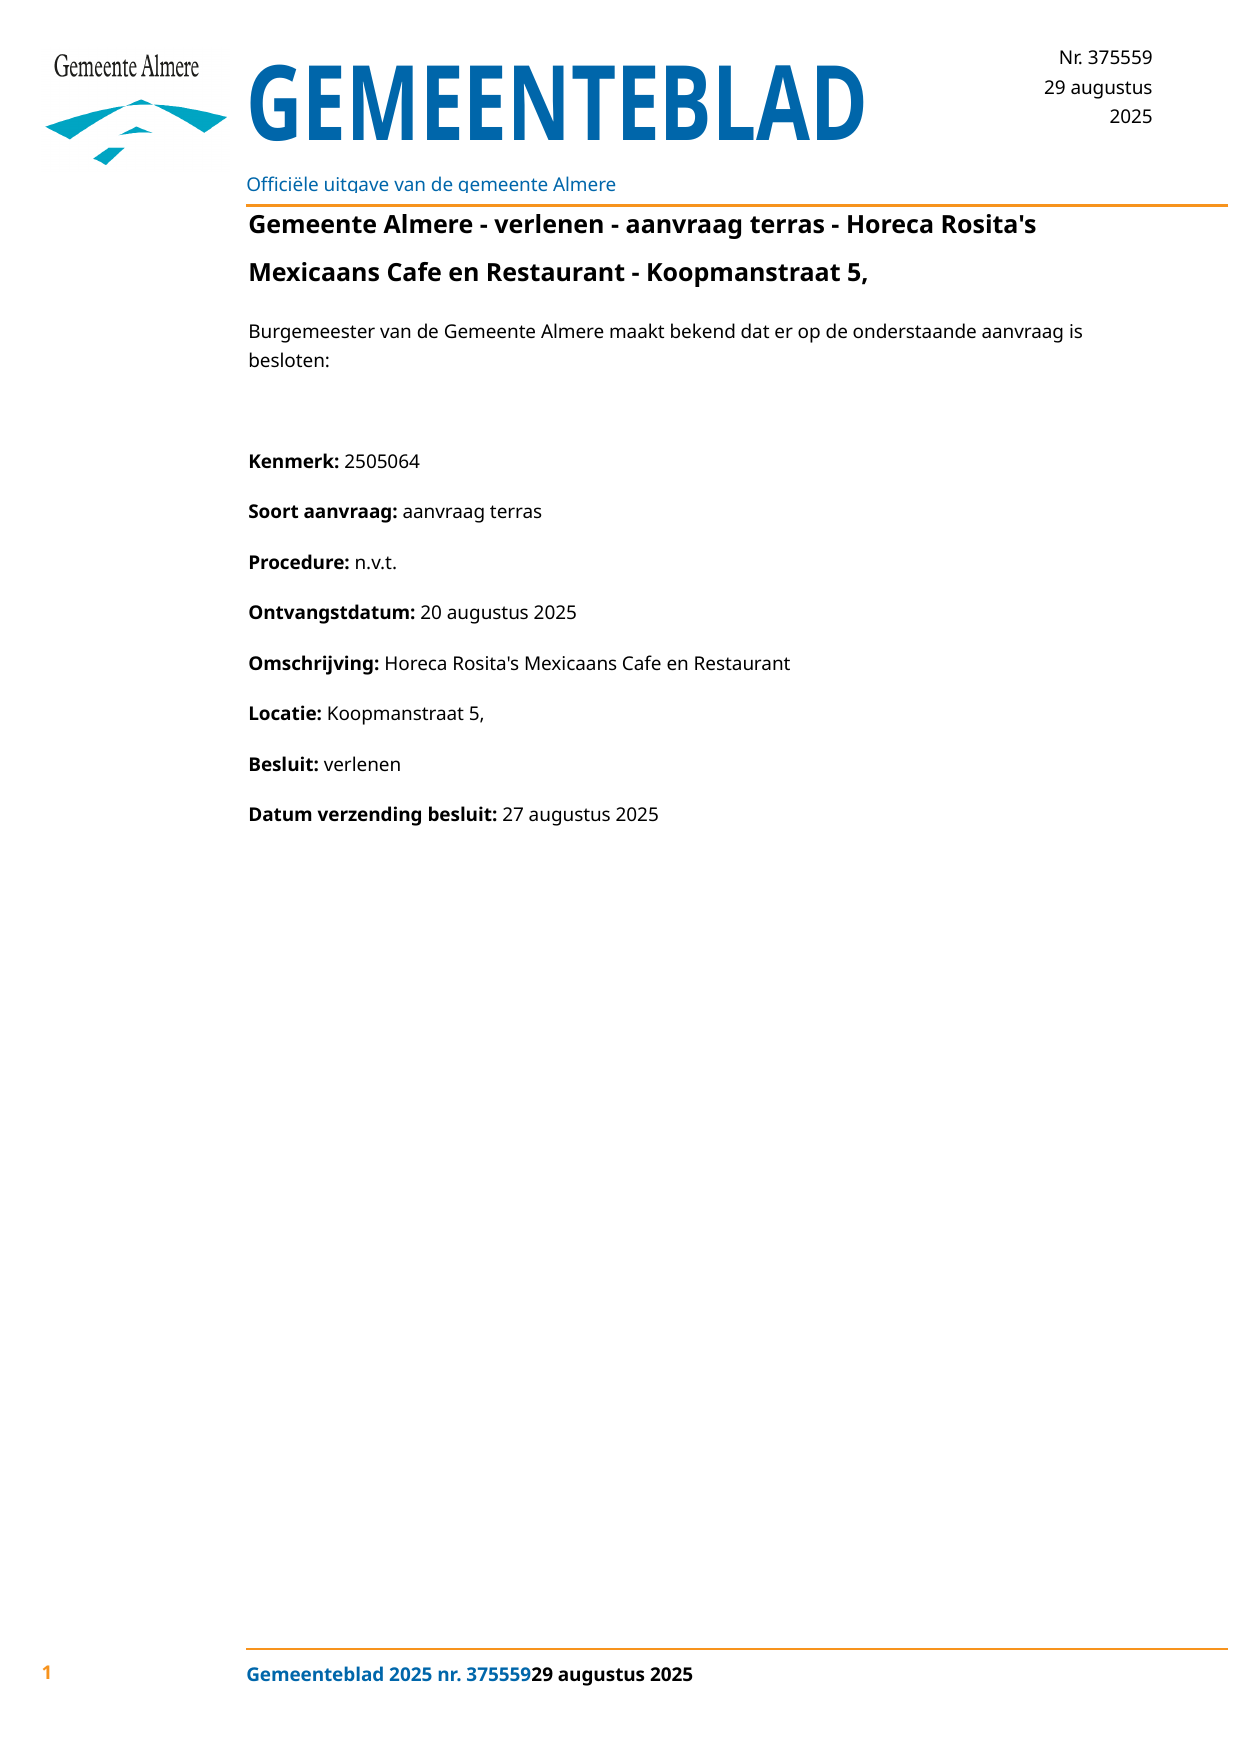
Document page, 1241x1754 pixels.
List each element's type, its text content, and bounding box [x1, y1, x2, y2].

picture [41, 47, 231, 172]
text Datum verzending besluit: 27 augustus 2025 [248, 801, 1152, 827]
text Kenmerk: 2505064 [248, 448, 1152, 474]
text Ontvangstdatum: 20 augustus 2025 [248, 599, 1152, 625]
text Locatie: Koopmanstraat 5, [248, 700, 1152, 726]
text Gemeente Almere - verlenen - aanvraag terras - Horeca Rosita's Mexicaans Cafe en Restaurant - Koopmanstraat 5, [248, 207, 1152, 288]
text Procedure: n.v.t. [248, 549, 1152, 575]
text Omschrijving: Horeca Rosita's Mexicaans Cafe en Restaurant [248, 650, 1152, 676]
text Besluit: verlenen [248, 751, 1152, 777]
text Burgemeester van de Gemeente Almere maakt bekend dat er op de onderstaande aanvraag is besloten: [248, 318, 1152, 373]
text Soort aanvraag: aanvraag terras [248, 499, 1152, 524]
